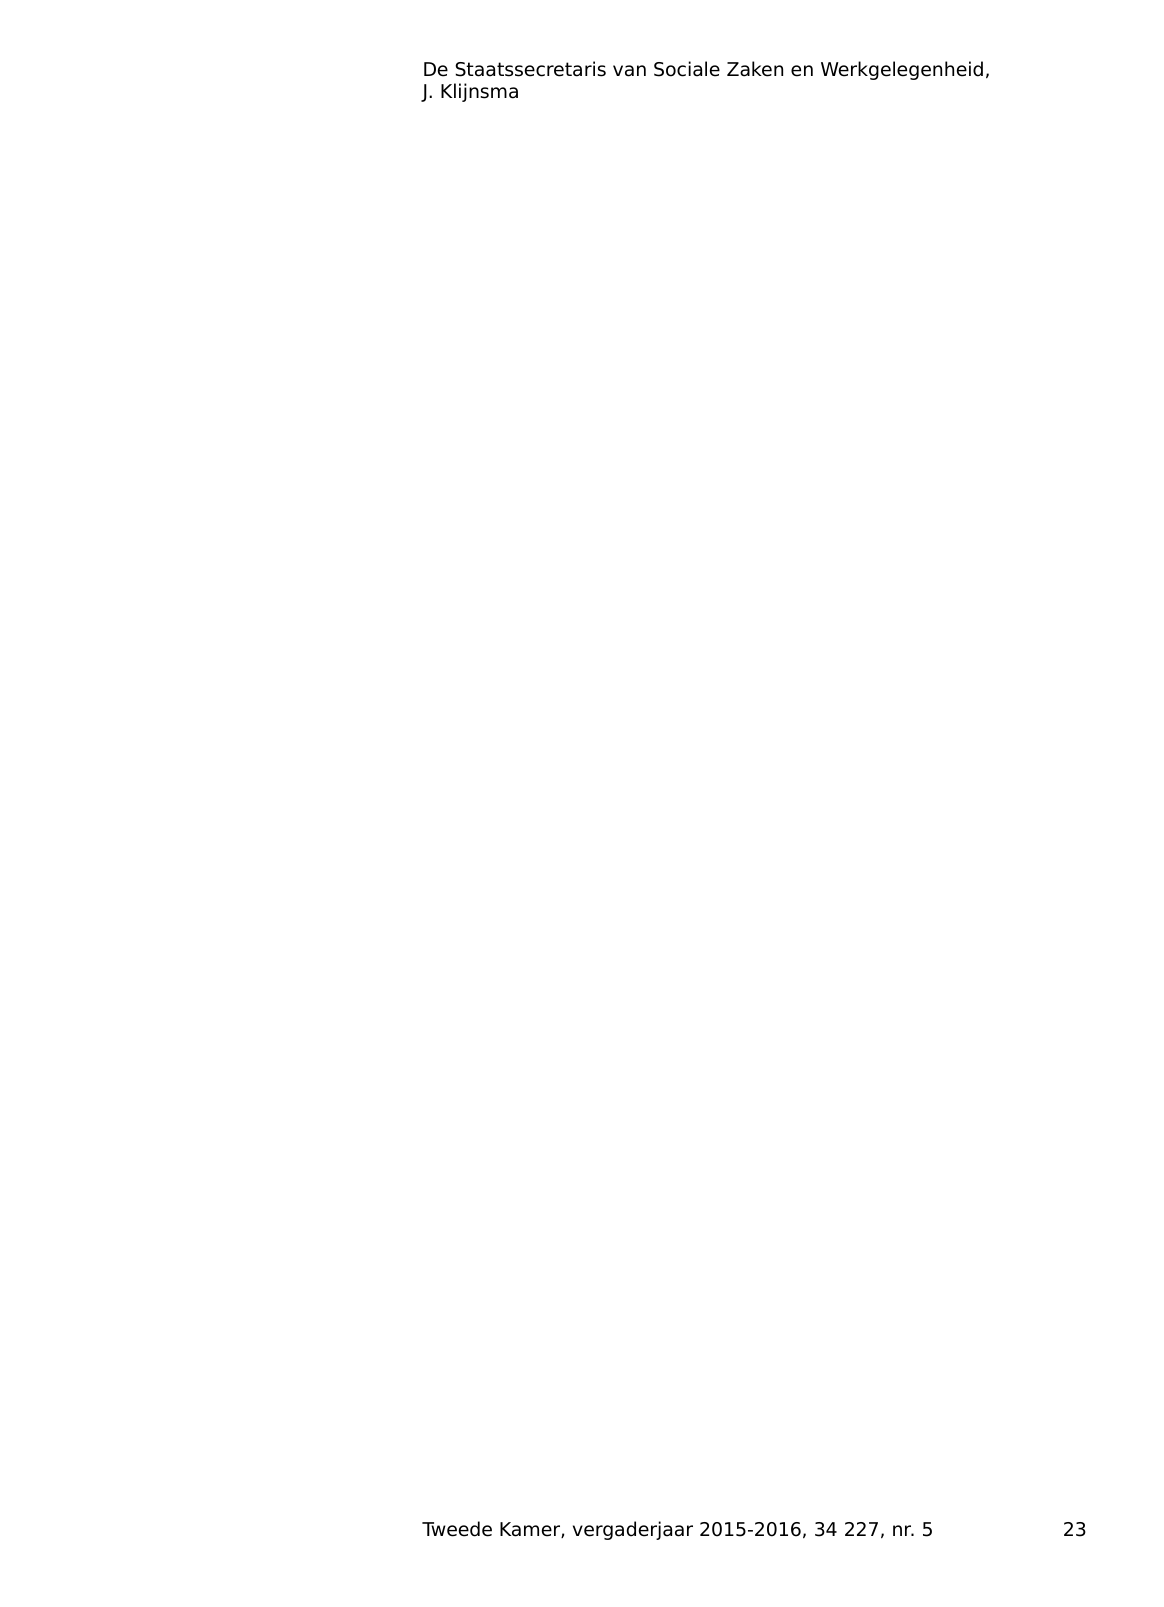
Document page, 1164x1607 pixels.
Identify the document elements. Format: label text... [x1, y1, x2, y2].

text De Staatssecretaris van Sociale Zaken en Werkgelegenheid, J. Klijnsma [422, 59, 1087, 103]
